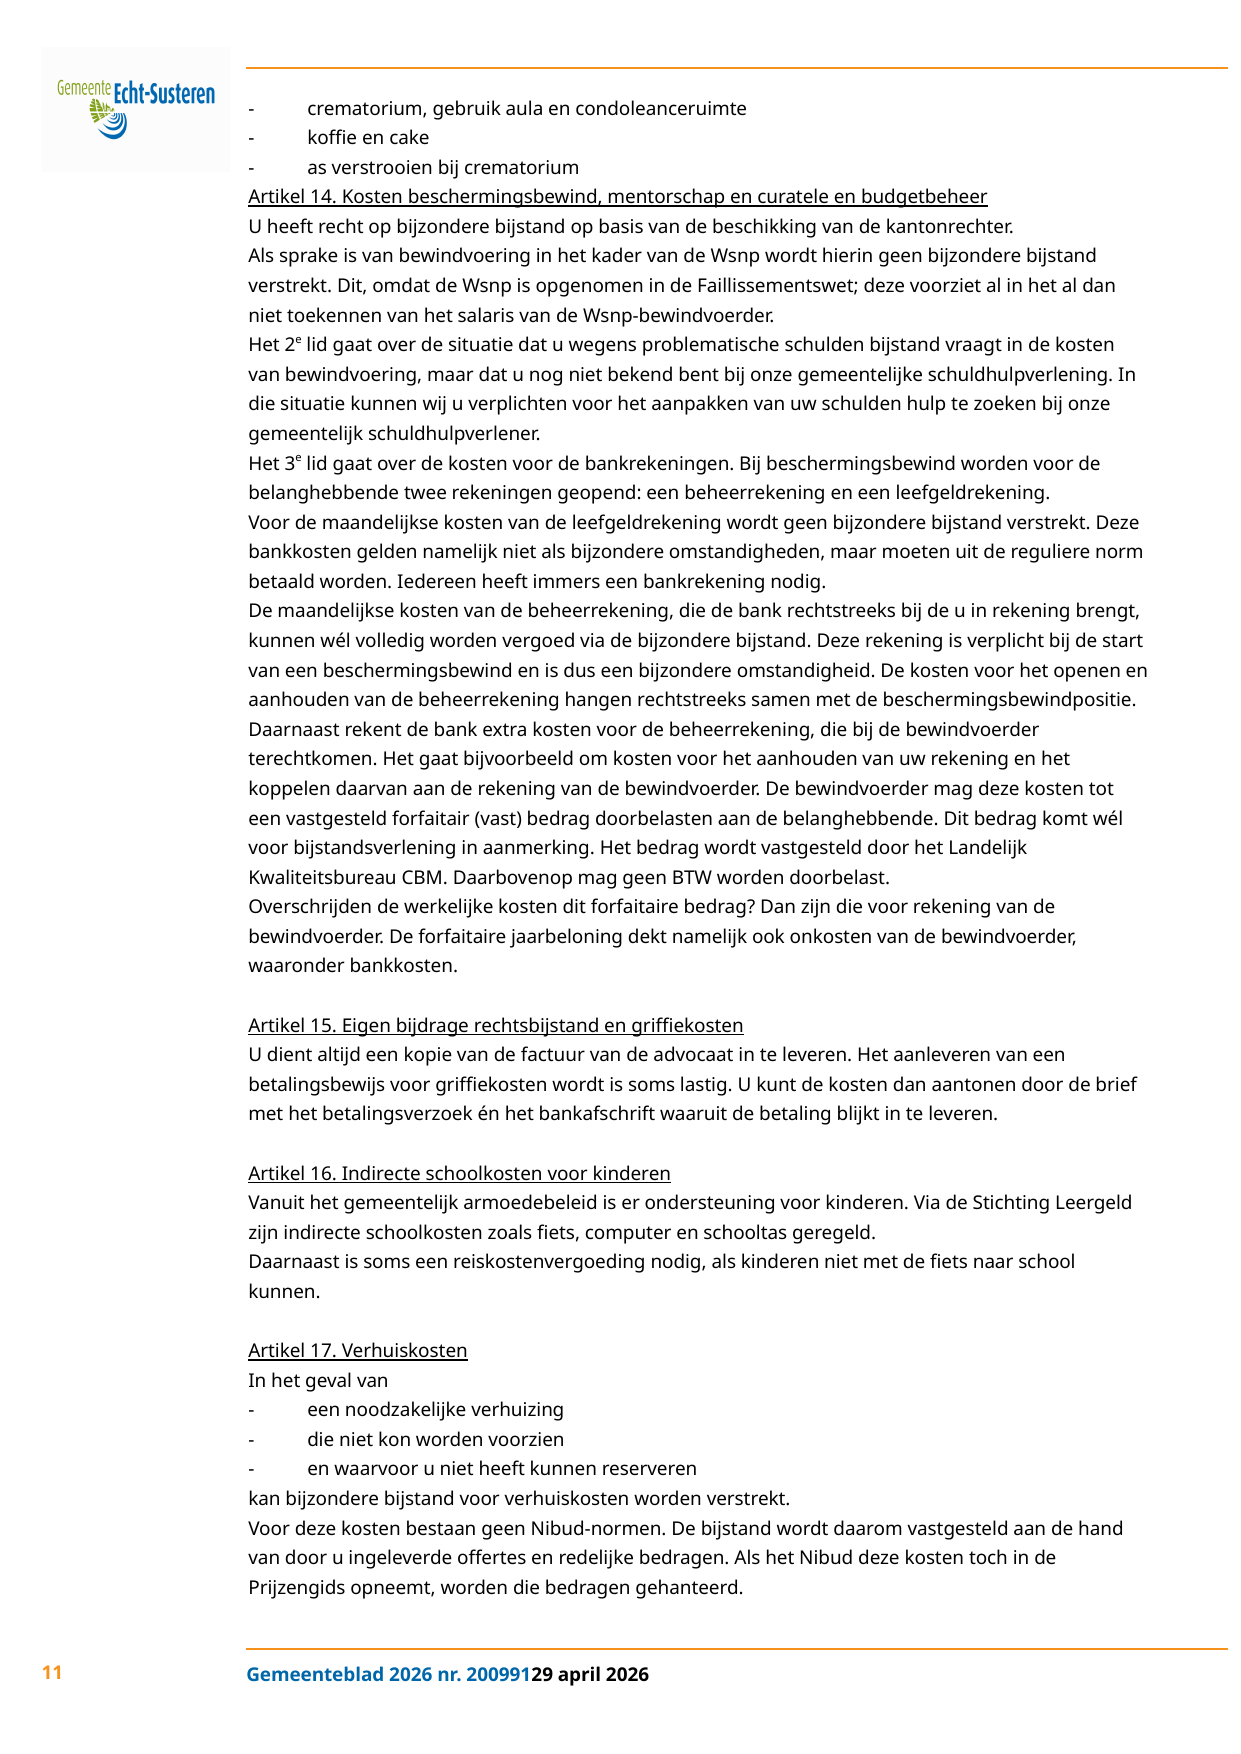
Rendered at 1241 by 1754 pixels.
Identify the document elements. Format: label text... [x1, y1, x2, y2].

text De maandelijkse kosten van de beheerrekening, die de bank rechtstreeks bij de u in rekening brengt, kunnen wél volledig worden vergoed via de bijzondere bijstand. Deze rekening is verplicht bij de start van een beschermingsbewind en is dus een bijzondere omstandigheid. De kosten voor het openen en aanhouden van de beheerrekening hangen rechtstreeks samen met de beschermingsbewindpositie. [248, 598, 1152, 712]
picture [41, 47, 231, 172]
text Voor de maandelijkse kosten van de leefgeldrekening wordt geen bijzondere bijstand verstrekt. Deze bankkosten gelden namelijk niet als bijzondere omstandigheden, maar moeten uit de reguliere norm betaald worden. Iedereen heeft immers een bankrekening nodig. [248, 509, 1152, 594]
list een noodzakelijke verhuizing [248, 1396, 1152, 1422]
text Het 3e lid gaat over de kosten voor de bankrekeningen. Bij beschermingsbewind worden voor de belanghebbende twee rekeningen geopend: een beheerrekening en een leefgeldrekening. [248, 450, 1152, 505]
text Artikel 14. Kosten beschermingsbewind, mentorschap en curatele en budgetbeheer [248, 183, 1152, 209]
text Daarnaast is soms een reiskostenvergoeding nodig, als kinderen niet met de fiets naar school kunnen. [248, 1248, 1152, 1304]
list koffie en cake [248, 124, 1152, 150]
text Artikel 17. Verhuiskosten [248, 1337, 1152, 1363]
text Als sprake is van bewindvoering in het kader van de Wsnp wordt hierin geen bijzondere bijstand verstrekt. Dit, omdat de Wsnp is opgenomen in de Faillissementswet; deze voorziet al in het al dan niet toekennen van het salaris van de Wsnp-bewindvoerder. [248, 243, 1152, 328]
text kan bijzondere bijstand voor verhuiskosten worden verstrekt. [248, 1485, 1152, 1511]
text U heeft recht op bijzondere bijstand op basis van de beschikking van de kantonrechter. [248, 213, 1152, 239]
text In het geval van [248, 1367, 1152, 1393]
text Artikel 16. Indirecte schoolkosten voor kinderen [248, 1160, 1152, 1186]
list en waarvoor u niet heeft kunnen reserveren [248, 1456, 1152, 1481]
text Artikel 15. Eigen bijdrage rechtsbijstand en griffiekosten [248, 1012, 1152, 1038]
list crematorium, gebruik aula en condoleanceruimte [248, 95, 1152, 121]
text Daarnaast rekent de bank extra kosten voor de beheerrekening, die bij de bewindvoerder terechtkomen. Het gaat bijvoorbeeld om kosten voor het aanhouden van uw rekening en het koppelen daarvan aan de rekening van de bewindvoerder. De bewindvoerder mag deze kosten tot een vastgesteld forfaitair (vast) bedrag doorbelasten aan de belanghebbende. Dit bedrag komt wél voor bijstandsverlening in aanmerking. Het bedrag wordt vastgesteld door het Landelijk Kwaliteitsbureau CBM. Daarbovenop mag geen BTW worden doorbelast. [248, 716, 1152, 890]
list as verstrooien bij crematorium [248, 154, 1152, 180]
text Vanuit het gemeentelijk armoedebeleid is er ondersteuning voor kinderen. Via de Stichting Leergeld zijn indirecte schoolkosten zoals fiets, computer en schooltas geregeld. [248, 1189, 1152, 1245]
list die niet kon worden voorzien [248, 1426, 1152, 1452]
text U dient altijd een kopie van de factuur van de advocaat in te leveren. Het aanleveren van een betalingsbewijs voor griffiekosten wordt is soms lastig. U kunt de kosten dan aantonen door de brief met het betalingsverzoek én het bankafschrift waaruit de betaling blijkt in te leveren. [248, 1041, 1152, 1126]
text Het 2e lid gaat over de situatie dat u wegens problematische schulden bijstand vraagt in de kosten van bewindvoering, maar dat u nog niet bekend bent bij onze gemeentelijke schuldhulpverlening. In die situatie kunnen wij u verplichten voor het aanpakken van uw schulden hulp te zoeken bij onze gemeentelijk schuldhulpverlener. [248, 331, 1152, 446]
text Voor deze kosten bestaan geen Nibud-normen. De bijstand wordt daarom vastgesteld aan de hand van door u ingeleverde offertes en redelijke bedragen. Als het Nibud deze kosten toch in de Prijzengids opneemt, worden die bedragen gehanteerd. [248, 1515, 1152, 1600]
text Overschrijden de werkelijke kosten dit forfaitaire bedrag? Dan zijn die voor rekening van de bewindvoerder. De forfaitaire jaarbeloning dekt namelijk ook onkosten van de bewindvoerder, waaronder bankkosten. [248, 893, 1152, 978]
